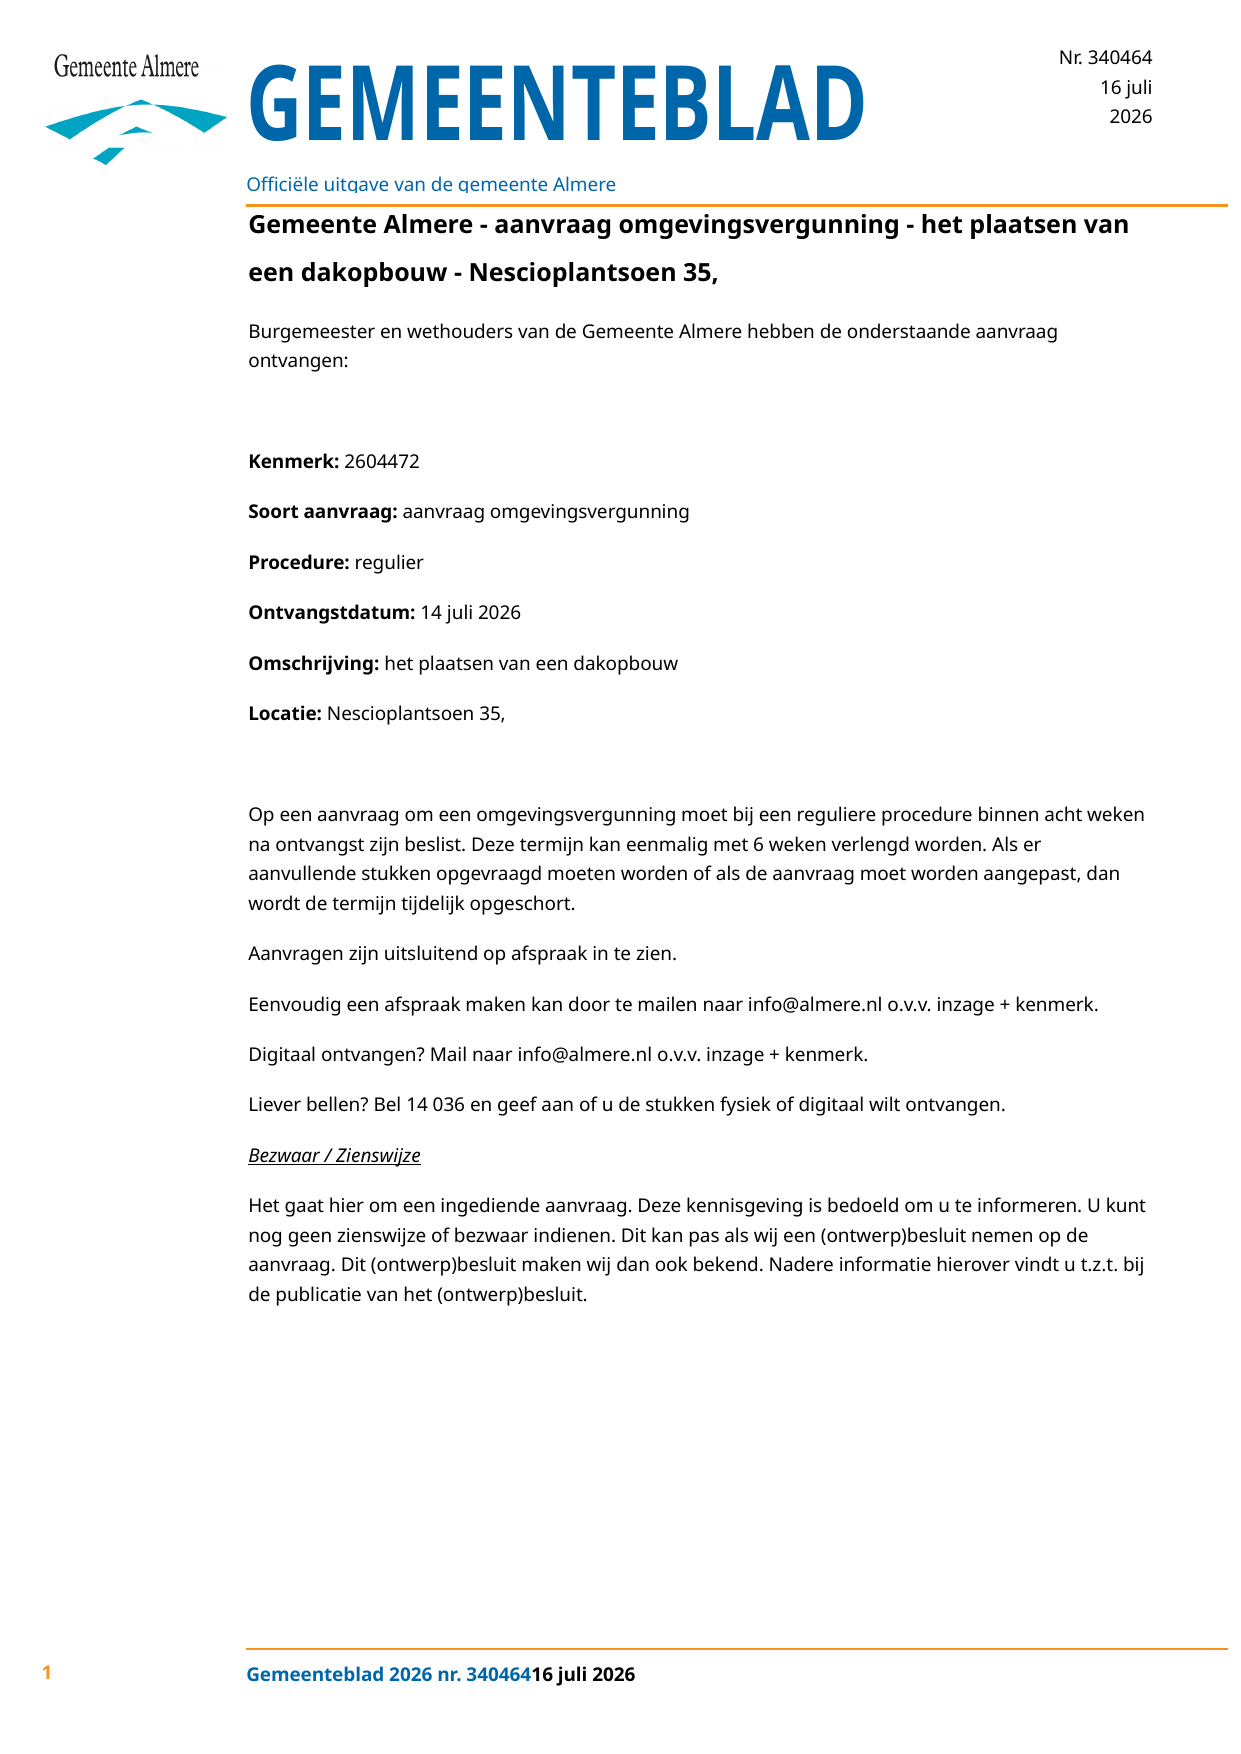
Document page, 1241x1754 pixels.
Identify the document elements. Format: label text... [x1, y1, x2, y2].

text Bezwaar / Zienswijze [248, 1142, 1152, 1168]
text Het gaat hier om een ingediende aanvraag. Deze kennisgeving is bedoeld om u te informeren. U kunt nog geen zienswijze of bezwaar indienen. Dit kan pas als wij een (ontwerp)besluit nemen op de aanvraag. Dit (ontwerp)besluit maken wij dan ook bekend. Nadere informatie hierover vindt u t.z.t. bij de publicatie van het (ontwerp)besluit. [248, 1192, 1152, 1307]
text Gemeente Almere - aanvraag omgevingsvergunning - het plaatsen van een dakopbouw - Nescioplantsoen 35, [248, 207, 1152, 288]
text Digitaal ontvangen? Mail naar info@almere.nl o.v.v. inzage + kenmerk. [248, 1041, 1152, 1067]
picture [41, 47, 231, 172]
text Liever bellen? Bel 14 036 en geef aan of u de stukken fysiek of digitaal wilt ontvangen. [248, 1092, 1152, 1117]
text Locatie: Nescioplantsoen 35, [248, 700, 1152, 726]
text Soort aanvraag: aanvraag omgevingsvergunning [248, 499, 1152, 524]
text Burgemeester en wethouders van de Gemeente Almere hebben de onderstaande aanvraag ontvangen: [248, 318, 1152, 373]
text Omschrijving: het plaatsen van een dakopbouw [248, 650, 1152, 676]
text Aanvragen zijn uitsluitend op afspraak in te zien. [248, 940, 1152, 966]
text Kenmerk: 2604472 [248, 448, 1152, 474]
text Eenvoudig een afspraak maken kan door te mailen naar info@almere.nl o.v.v. inzage + kenmerk. [248, 991, 1152, 1017]
text Procedure: regulier [248, 549, 1152, 575]
text Op een aanvraag om een omgevingsvergunning moet bij een reguliere procedure binnen acht weken na ontvangst zijn beslist. Deze termijn kan eenmalig met 6 weken verlengd worden. Als er aanvullende stukken opgevraagd moeten worden of als de aanvraag moet worden aangepast, dan wordt de termijn tijdelijk opgeschort. [248, 801, 1152, 916]
text Ontvangstdatum: 14 juli 2026 [248, 599, 1152, 625]
